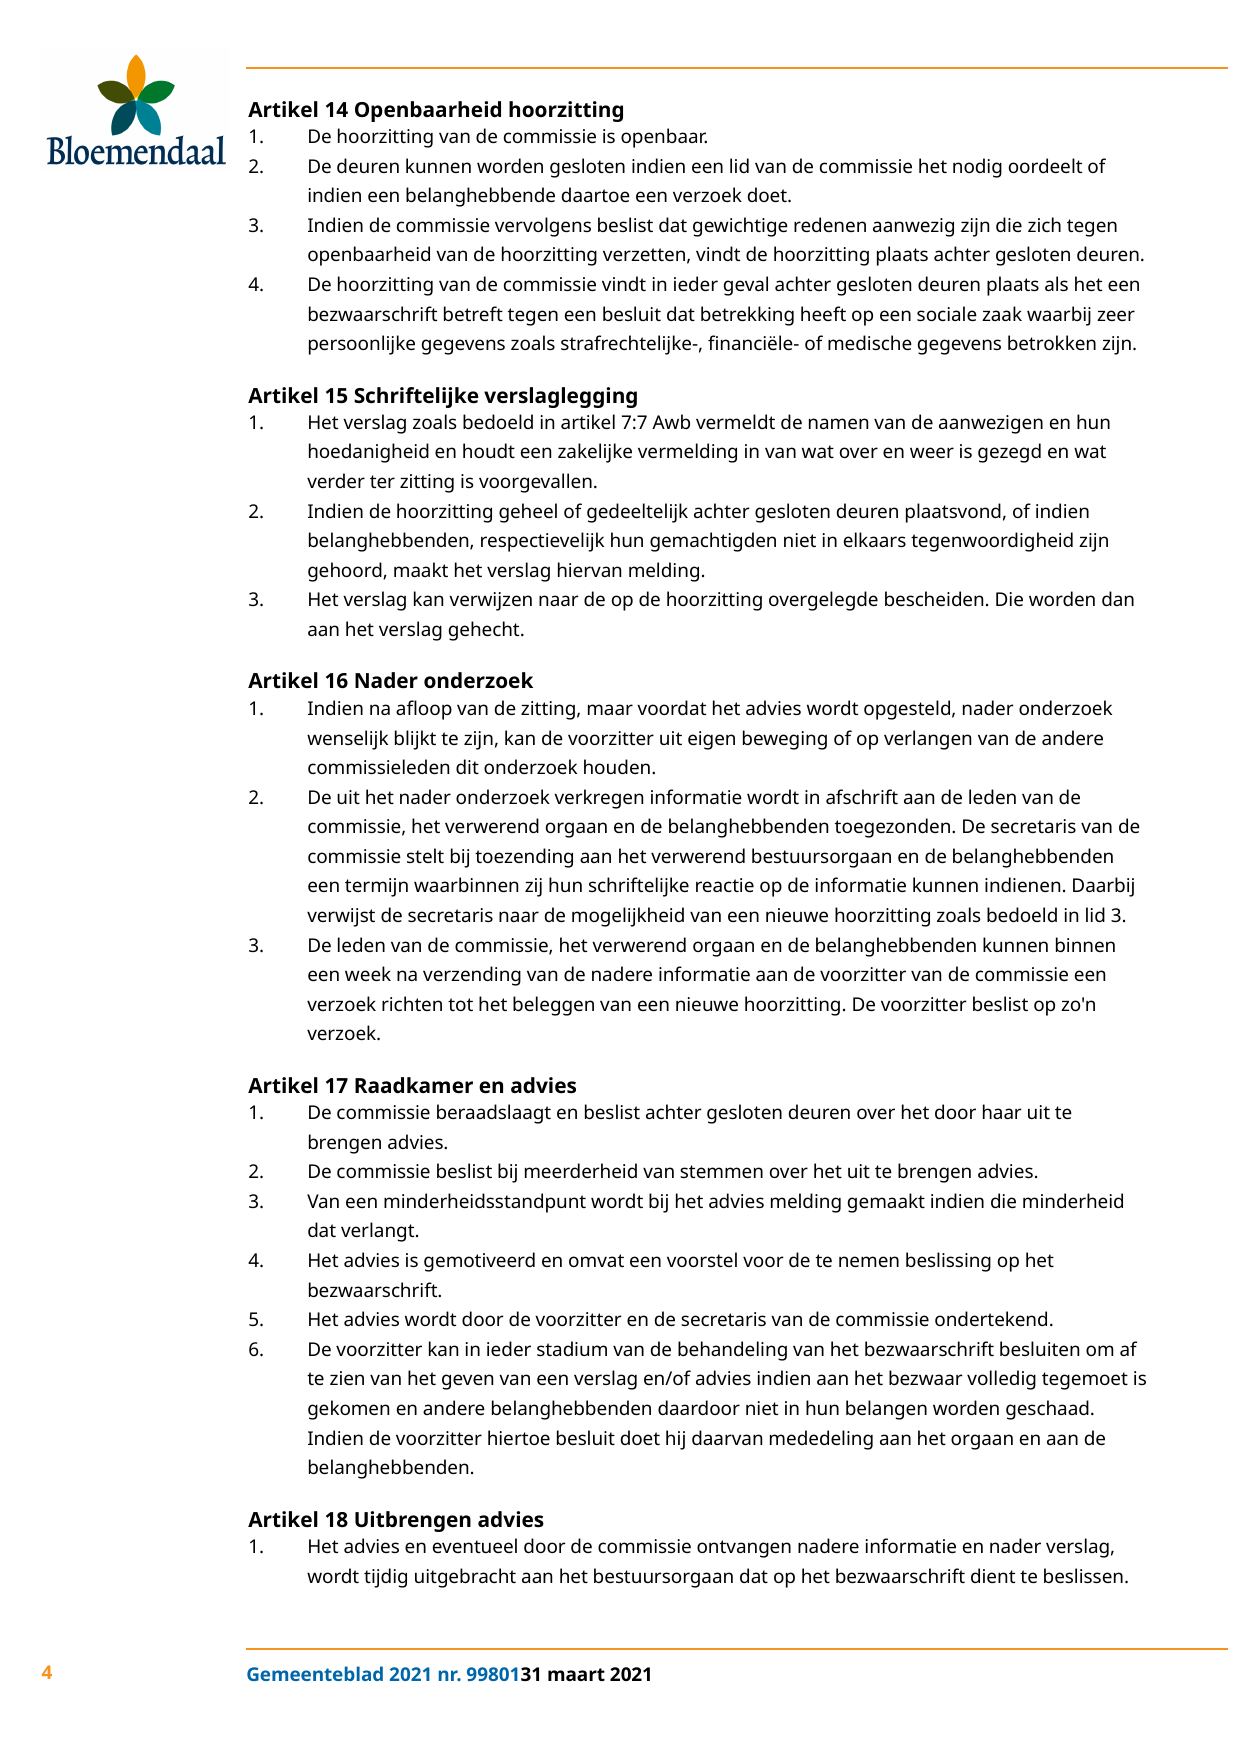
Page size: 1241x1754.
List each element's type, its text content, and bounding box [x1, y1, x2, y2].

text Artikel 17 Raadkamer en advies [248, 1071, 1152, 1099]
list Indien na afloop van de zitting, maar voordat het advies wordt opgesteld, nader onderzoek wenselijk blijkt te zijn, kan de voorzitter uit eigen beweging of op verlangen van de andere commissieleden dit onderzoek houden. [248, 695, 1152, 780]
text Artikel 16 Nader onderzoek [248, 667, 1152, 695]
list Indien de hoorzitting geheel of gedeeltelijk achter gesloten deuren plaatsvond, of indien belanghebbenden, respectievelijk hun gemachtigden niet in elkaars tegenwoordigheid zijn gehoord, maakt het verslag hiervan melding. [248, 498, 1152, 583]
picture [41, 47, 231, 172]
list Het verslag kan verwijzen naar de op de hoorzitting overgelegde bescheiden. Die worden dan aan het verslag gehecht. [248, 587, 1152, 642]
list Indien de commissie vervolgens beslist dat gewichtige redenen aanwezig zijn die zich tegen openbaarheid van de hoorzitting verzetten, vindt de hoorzitting plaats achter gesloten deuren. [248, 212, 1152, 267]
list De leden van de commissie, het verwerend orgaan en de belanghebbenden kunnen binnen een week na verzending van de nadere informatie aan de voorzitter van de commissie een verzoek richten tot het beleggen van een nieuwe hoorzitting. De voorzitter beslist op zo'n verzoek. [248, 932, 1152, 1046]
list Het verslag zoals bedoeld in artikel 7:7 Awb vermeldt de namen van de aanwezigen en hun hoedanigheid en houdt een zakelijke vermelding in van wat over en weer is gezegd en wat verder ter zitting is voorgevallen. [248, 409, 1152, 494]
list De uit het nader onderzoek verkregen informatie wordt in afschrift aan de leden van de commissie, het verwerend orgaan en de belanghebbenden toegezonden. De secretaris van de commissie stelt bij toezending aan het verwerend bestuursorgaan en de belanghebbenden een termijn waarbinnen zij hun schriftelijke reactie op de informatie kunnen indienen. Daarbij verwijst de secretaris naar de mogelijkheid van een nieuwe hoorzitting zoals bedoeld in lid 3. [248, 784, 1152, 928]
list De hoorzitting van de commissie vindt in ieder geval achter gesloten deuren plaats als het een bezwaarschrift betreft tegen een besluit dat betrekking heeft op een sociale zaak waarbij zeer persoonlijke gegevens zoals strafrechtelijke-, financiële- of medische gegevens betrokken zijn. [248, 271, 1152, 356]
text Artikel 14 Openbaarheid hoorzitting [248, 95, 1152, 123]
list Het advies en eventueel door de commissie ontvangen nadere informatie en nader verslag, wordt tijdig uitgebracht aan het bestuursorgaan dat op het bezwaarschrift dient te beslissen. [248, 1533, 1152, 1588]
text Artikel 15 Schriftelijke verslaglegging [248, 381, 1152, 409]
list Van een minderheidsstandpunt wordt bij het advies melding gemaakt indien die minderheid dat verlangt. [248, 1188, 1152, 1243]
list Het advies is gemotiveerd en omvat een voorstel voor de te nemen beslissing op het bezwaarschrift. [248, 1247, 1152, 1303]
list De voorzitter kan in ieder stadium van de behandeling van het bezwaarschrift besluiten om af te zien van het geven van een verslag en/of advies indien aan het bezwaar volledig tegemoet is gekomen en andere belanghebbenden daardoor niet in hun belangen worden geschaad. Indien de voorzitter hiertoe besluit doet hij daarvan mededeling aan het orgaan en aan de belanghebbenden. [248, 1336, 1152, 1480]
list De deuren kunnen worden gesloten indien een lid van de commissie het nodig oordeelt of indien een belanghebbende daartoe een verzoek doet. [248, 153, 1152, 208]
list Het advies wordt door de voorzitter en de secretaris van de commissie ondertekend. [248, 1306, 1152, 1332]
list De commissie beslist bij meerderheid van stemmen over het uit te brengen advies. [248, 1158, 1152, 1184]
text Artikel 18 Uitbrengen advies [248, 1505, 1152, 1533]
list De commissie beraadslaagt en beslist achter gesloten deuren over het door haar uit te brengen advies. [248, 1099, 1152, 1155]
list De hoorzitting van de commissie is openbaar. [248, 123, 1152, 149]
